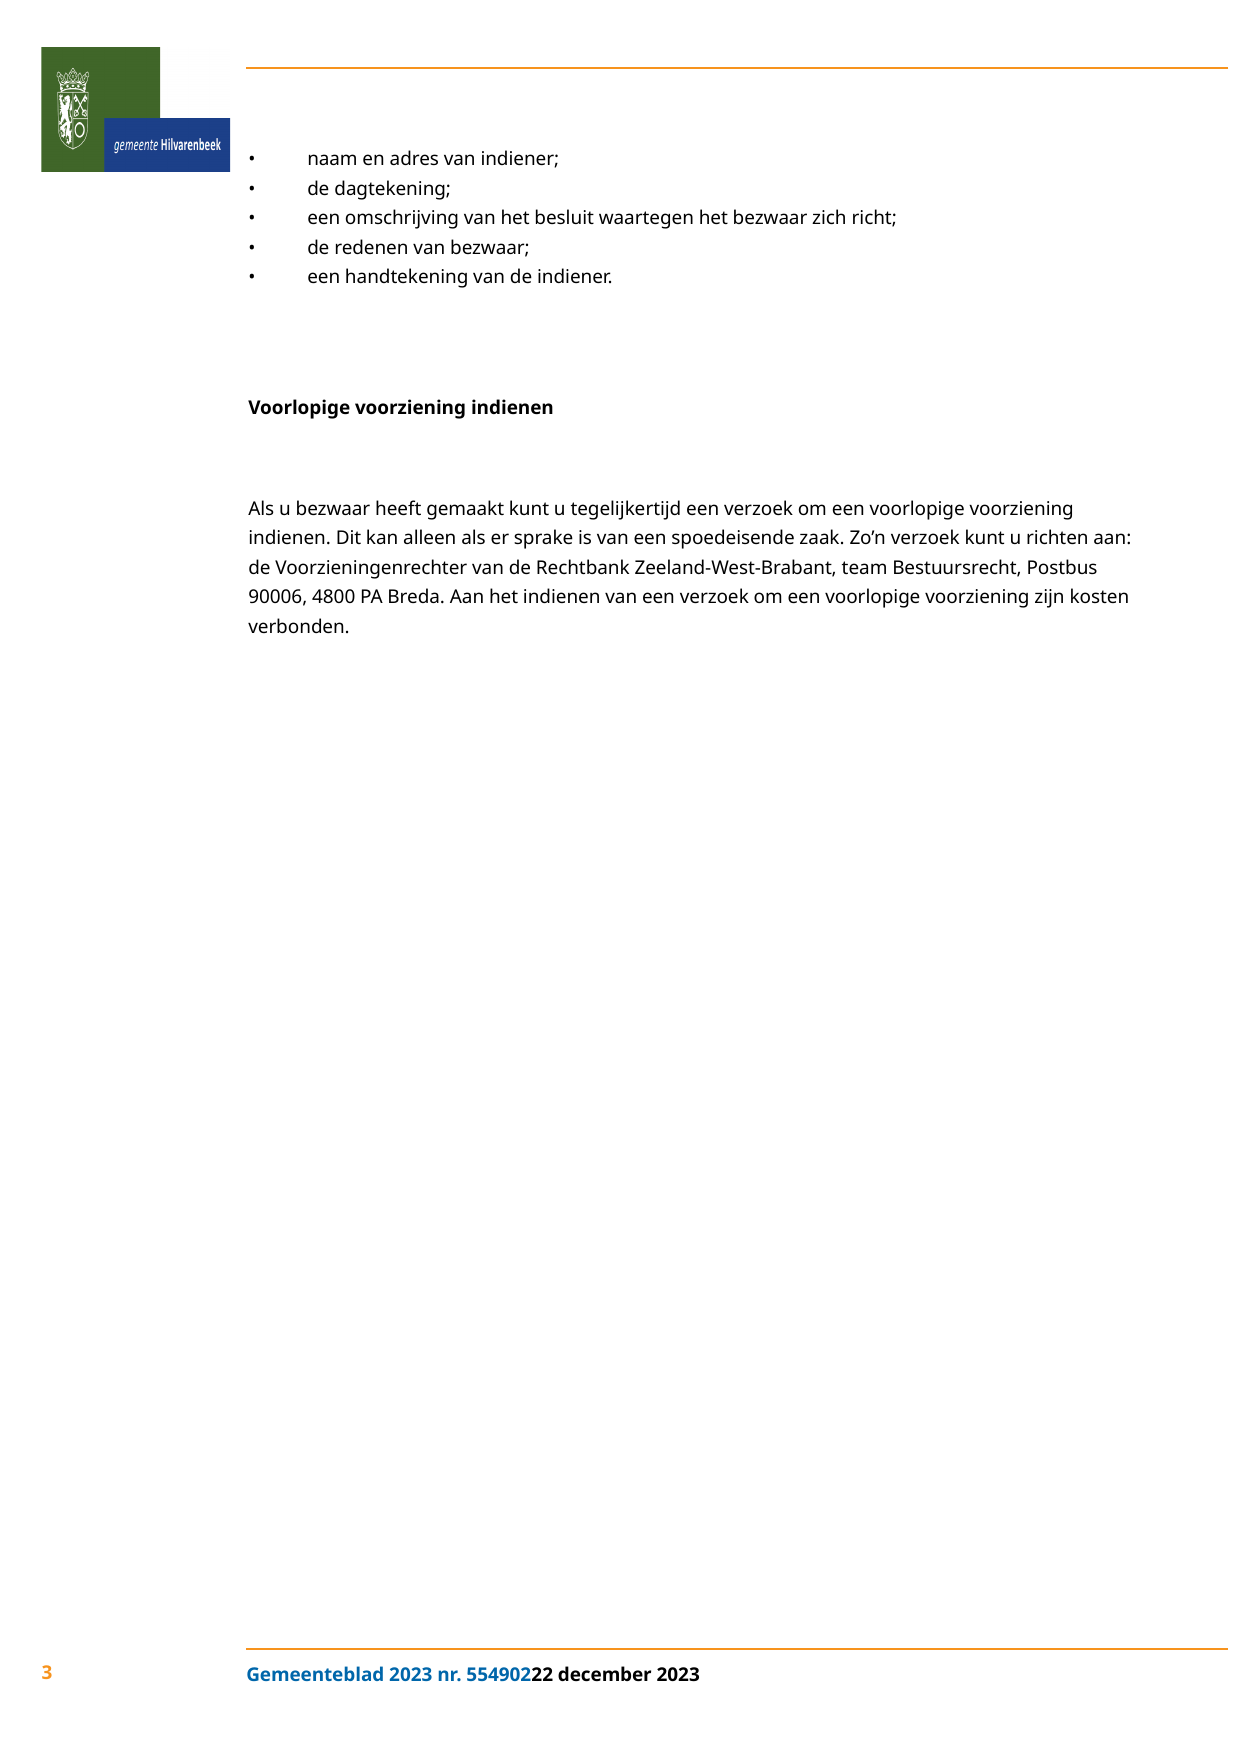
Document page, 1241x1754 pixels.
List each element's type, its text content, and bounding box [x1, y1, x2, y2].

list de redenen van bezwaar; [248, 234, 1152, 260]
text Als u bezwaar heeft gemaakt kunt u tegelijkertijd een verzoek om een voorlopige voorziening indienen. Dit kan alleen als er sprake is van een spoedeisende zaak. Zo’n verzoek kunt u richten aan: de Voorzieningenrechter van de Rechtbank Zeeland-West-Brabant, team Bestuursrecht, Postbus 90006, 4800 PA Breda. Aan het indienen van een verzoek om een voorlopige voorziening zijn kosten verbonden. [248, 495, 1152, 639]
picture [41, 47, 231, 172]
text Voorlopige voorziening indienen [248, 394, 1152, 420]
list naam en adres van indiener; [248, 145, 1152, 171]
list een handtekening van de indiener. [248, 263, 1152, 289]
list de dagtekening; [248, 175, 1152, 201]
list een omschrijving van het besluit waartegen het bezwaar zich richt; [248, 204, 1152, 230]
